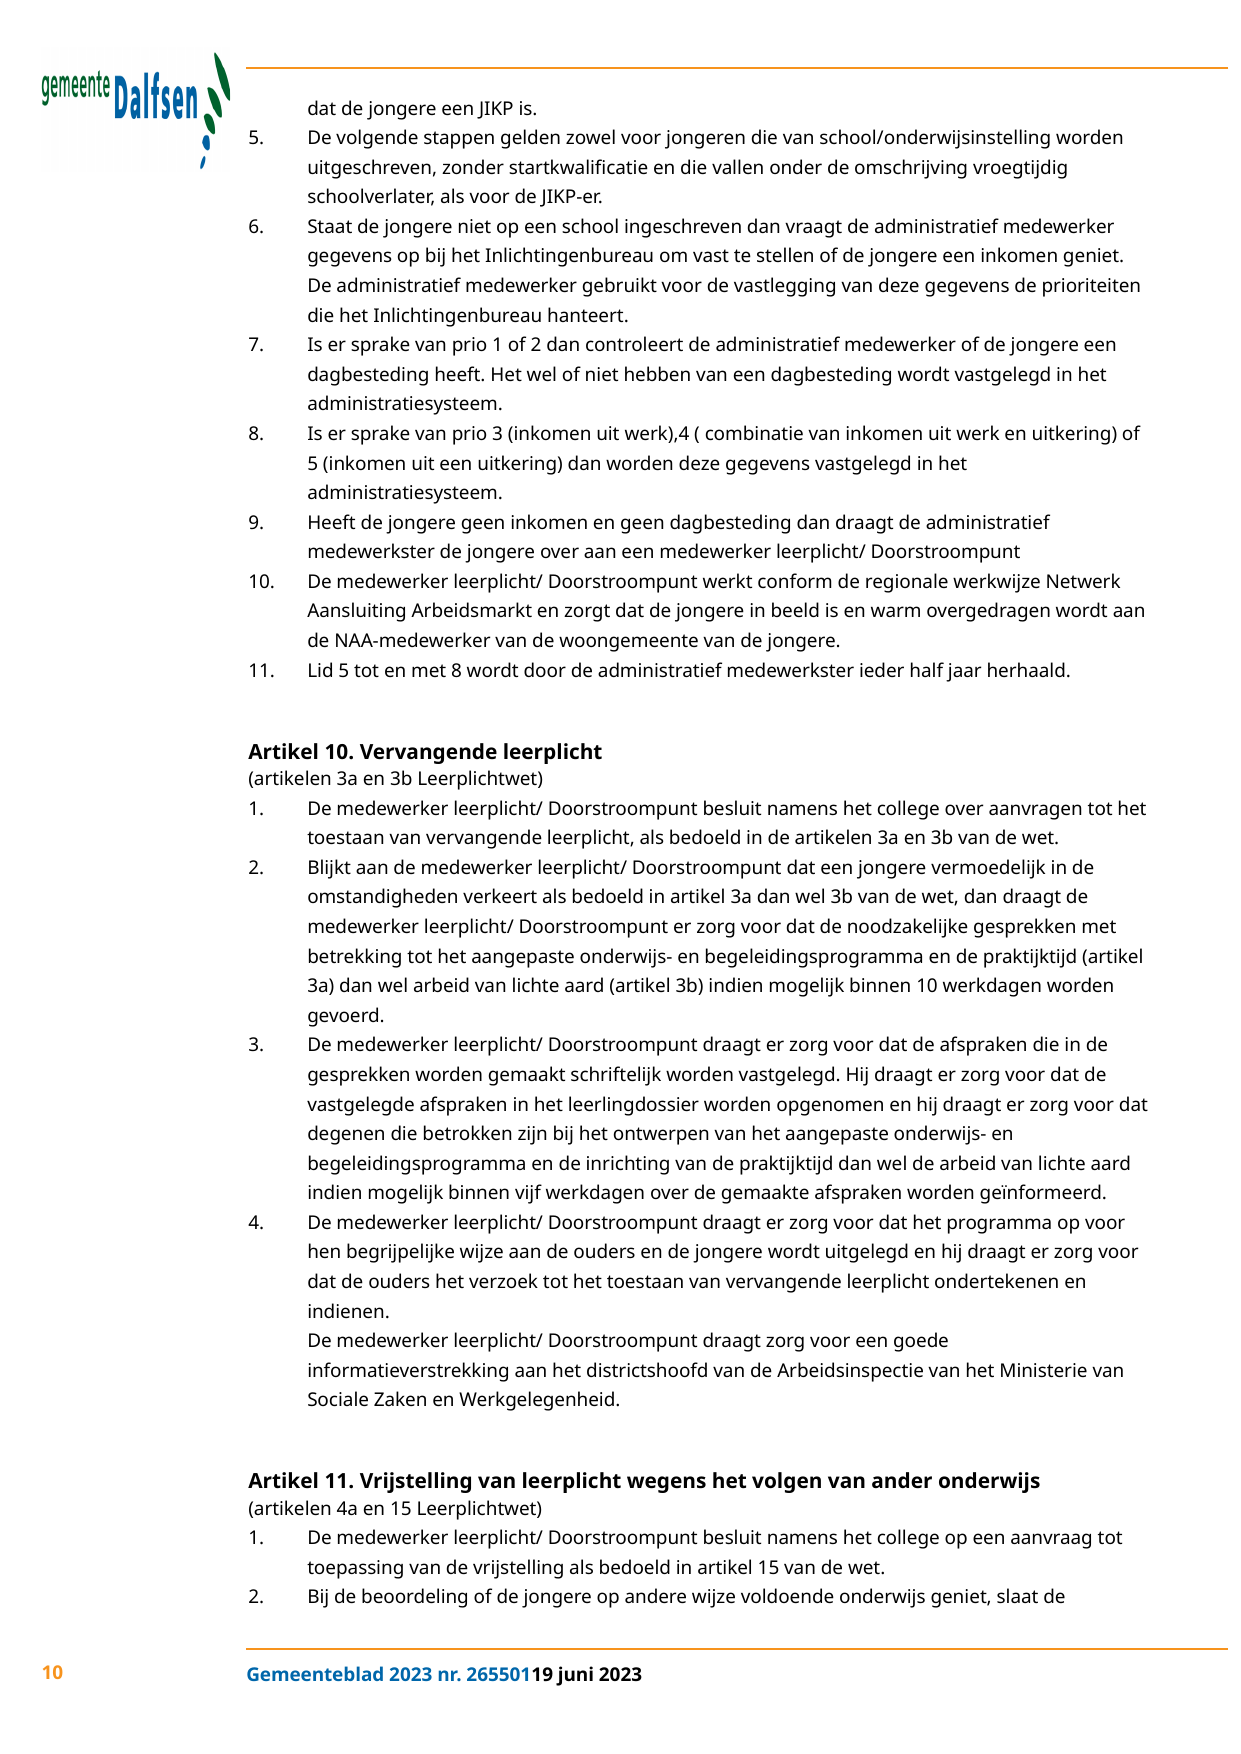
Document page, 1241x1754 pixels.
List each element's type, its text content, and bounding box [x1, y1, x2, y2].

list Is er sprake van prio 1 of 2 dan controleert de administratief medewerker of de jongere een dagbesteding heeft. Het wel of niet hebben van een dagbesteding wordt vastgelegd in het administratiesysteem. [248, 331, 1152, 416]
text Artikel 10. Vervangende leerplicht [248, 737, 1152, 765]
text (artikelen 4a en 15 Leerplichtwet) [248, 1495, 1152, 1521]
list Blijkt aan de medewerker leerplicht/ Doorstroompunt dat een jongere vermoedelijk in de omstandigheden verkeert als bedoeld in artikel 3a dan wel 3b van de wet, dan draagt de medewerker leerplicht/ Doorstroompunt er zorg voor dat de noodzakelijke gesprekken met betrekking tot het aangepaste onderwijs- en begeleidingsprogramma en de praktijktijd (artikel 3a) dan wel arbeid van lichte aard (artikel 3b) indien mogelijk binnen 10 werkdagen worden gevoerd. [248, 854, 1152, 1028]
list De medewerker leerplicht/ Doorstroompunt werkt conform de regionale werkwijze Netwerk Aansluiting Arbeidsmarkt en zorgt dat de jongere in beeld is en warm overgedragen wordt aan de NAA-medewerker van de woongemeente van de jongere. [248, 568, 1152, 653]
list De medewerker leerplicht/ Doorstroompunt besluit namens het college op een aanvraag tot toepassing van de vrijstelling als bedoeld in artikel 15 van de wet. [248, 1524, 1152, 1580]
picture [41, 47, 231, 172]
list De volgende stappen gelden zowel voor jongeren die van school/onderwijsinstelling worden uitgeschreven, zonder startkwalificatie en die vallen onder de omschrijving vroegtijdig schoolverlater, als voor de JIKP-er. [248, 124, 1152, 209]
text (artikelen 3a en 3b Leerplichtwet) [248, 765, 1152, 791]
list De medewerker leerplicht/ Doorstroompunt draagt er zorg voor dat het programma op voor hen begrijpelijke wijze aan de ouders en de jongere wordt uitgelegd en hij draagt er zorg voor dat de ouders het verzoek tot het toestaan van vervangende leerplicht ondertekenen en indienen. [248, 1209, 1152, 1323]
list De medewerker leerplicht/ Doorstroompunt draagt zorg voor een goede informatieverstrekking aan het districtshoofd van de Arbeidsinspectie van het Ministerie van Sociale Zaken en Werkgelegenheid. [248, 1327, 1152, 1412]
list Bij de beoordeling of de jongere op andere wijze voldoende onderwijs geniet, slaat de [248, 1584, 1152, 1609]
list De medewerker leerplicht/ Doorstroompunt besluit namens het college over aanvragen tot het toestaan van vervangende leerplicht, als bedoeld in de artikelen 3a en 3b van de wet. [248, 795, 1152, 850]
list dat de jongere een JIKP is. [248, 95, 1152, 121]
list De medewerker leerplicht/ Doorstroompunt draagt er zorg voor dat de afspraken die in de gesprekken worden gemaakt schriftelijk worden vastgelegd. Hij draagt er zorg voor dat de vastgelegde afspraken in het leerlingdossier worden opgenomen en hij draagt er zorg voor dat degenen die betrokken zijn bij het ontwerpen van het aangepaste onderwijs- en begeleidingsprogramma en de inrichting van de praktijktijd dan wel de arbeid van lichte aard indien mogelijk binnen vijf werkdagen over de gemaakte afspraken worden geïnformeerd. [248, 1032, 1152, 1205]
list Lid 5 tot en met 8 wordt door de administratief medewerkster ieder half jaar herhaald. [248, 657, 1152, 683]
text Artikel 11. Vrijstelling van leerplicht wegens het volgen van ander onderwijs [248, 1467, 1152, 1495]
list Heeft de jongere geen inkomen en geen dagbesteding dan draagt de administratief medewerkster de jongere over aan een medewerker leerplicht/ Doorstroompunt [248, 509, 1152, 564]
list Staat de jongere niet op een school ingeschreven dan vraagt de administratief medewerker gegevens op bij het Inlichtingenbureau om vast te stellen of de jongere een inkomen geniet. De administratief medewerker gebruikt voor de vastlegging van deze gegevens de prioriteiten die het Inlichtingenbureau hanteert. [248, 213, 1152, 328]
list Is er sprake van prio 3 (inkomen uit werk),4 ( combinatie van inkomen uit werk en uitkering) of 5 (inkomen uit een uitkering) dan worden deze gegevens vastgelegd in het administratiesysteem. [248, 420, 1152, 505]
